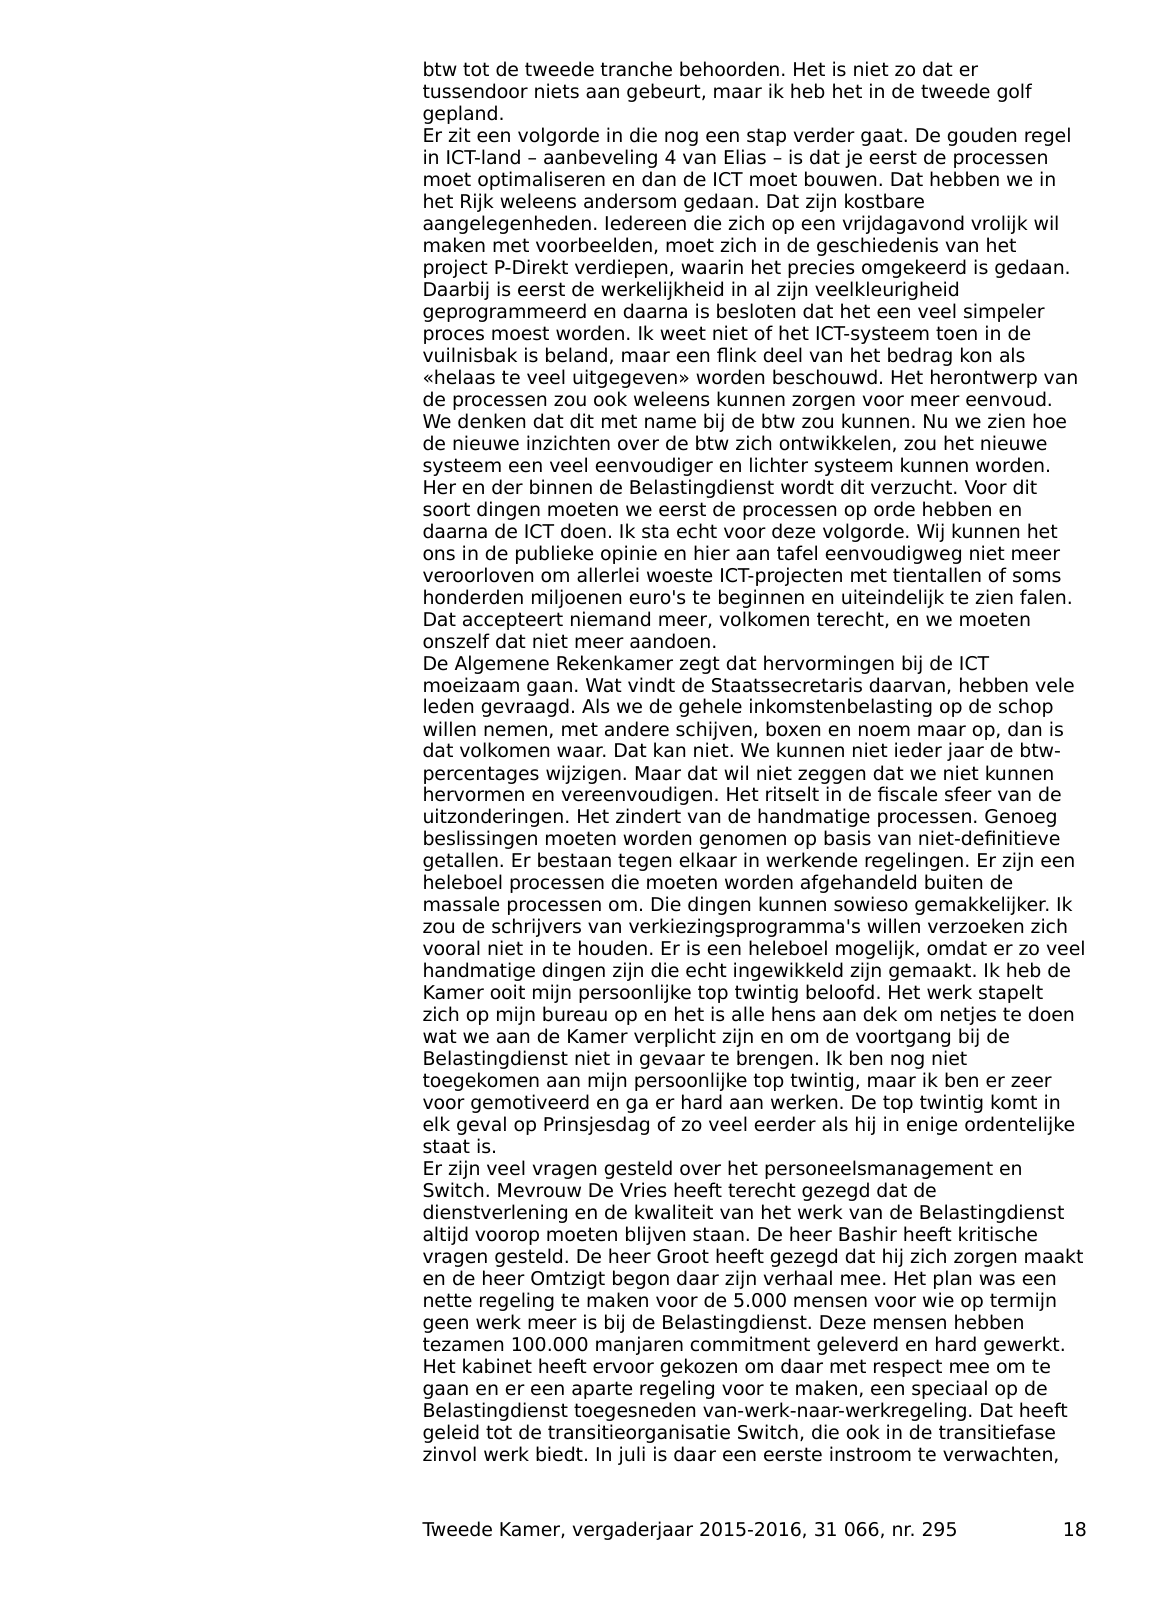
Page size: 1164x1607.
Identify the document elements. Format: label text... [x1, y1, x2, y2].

text btw tot de tweede tranche behoorden. Het is niet zo dat er tussendoor niets aan gebeurt, maar ik heb het in de tweede golf gepland. [422, 59, 1087, 125]
text De Algemene Rekenkamer zegt dat hervormingen bij de ICT moeizaam gaan. Wat vindt de Staatssecretaris daarvan, hebben vele leden gevraagd. Als we de gehele inkomstenbelasting op de schop willen nemen, met andere schijven, boxen en noem maar op, dan is dat volkomen waar. Dat kan niet. We kunnen niet ieder jaar de btw-percentages wijzigen. Maar dat wil niet zeggen dat we niet kunnen hervormen en vereenvoudigen. Het ritselt in de fiscale sfeer van de uitzonderingen. Het zindert van de handmatige processen. Genoeg beslissingen moeten worden genomen op basis van niet-definitieve getallen. Er bestaan tegen elkaar in werkende regelingen. Er zijn een heleboel processen die moeten worden afgehandeld buiten de massale processen om. Die dingen kunnen sowieso gemakkelijker. Ik zou de schrijvers van verkiezingsprogramma's willen verzoeken zich vooral niet in te houden. Er is een heleboel mogelijk, omdat er zo veel handmatige dingen zijn die echt ingewikkeld zijn gemaakt. Ik heb de Kamer ooit mijn persoonlijke top twintig beloofd. Het werk stapelt zich op mijn bureau op en het is alle hens aan dek om netjes te doen wat we aan de Kamer verplicht zijn en om de voortgang bij de Belastingdienst niet in gevaar te brengen. Ik ben nog niet toegekomen aan mijn persoonlijke top twintig, maar ik ben er zeer voor gemotiveerd en ga er hard aan werken. De top twintig komt in elk geval op Prinsjesdag of zo veel eerder als hij in enige ordentelijke staat is. [422, 652, 1087, 1158]
text Er zit een volgorde in die nog een stap verder gaat. De gouden regel in ICT-land – aanbeveling 4 van Elias – is dat je eerst de processen moet optimaliseren en dan de ICT moet bouwen. Dat hebben we in het Rijk weleens andersom gedaan. Dat zijn kostbare aangelegenheden. Iedereen die zich op een vrijdagavond vrolijk wil maken met voorbeelden, moet zich in de geschiedenis van het project P-Direkt verdiepen, waarin het precies omgekeerd is gedaan. Daarbij is eerst de werkelijkheid in al zijn veelkleurigheid geprogrammeerd en daarna is besloten dat het een veel simpeler proces moest worden. Ik weet niet of het ICT-systeem toen in de vuilnisbak is beland, maar een flink deel van het bedrag kon als «helaas te veel uitgegeven» worden beschouwd. Het herontwerp van de processen zou ook weleens kunnen zorgen voor meer eenvoud. We denken dat dit met name bij de btw zou kunnen. Nu we zien hoe de nieuwe inzichten over de btw zich ontwikkelen, zou het nieuwe systeem een veel eenvoudiger en lichter systeem kunnen worden. Her en der binnen de Belastingdienst wordt dit verzucht. Voor dit soort dingen moeten we eerst de processen op orde hebben en daarna de ICT doen. Ik sta echt voor deze volgorde. Wij kunnen het ons in de publieke opinie en hier aan tafel eenvoudigweg niet meer veroorloven om allerlei woeste ICT-projecten met tientallen of soms honderden miljoenen euro's te beginnen en uiteindelijk te zien falen. Dat accepteert niemand meer, volkomen terecht, en we moeten onszelf dat niet meer aandoen. [422, 125, 1087, 652]
text Er zijn veel vragen gesteld over het personeelsmanagement en Switch. Mevrouw De Vries heeft terecht gezegd dat de dienstverlening en de kwaliteit van het werk van de Belastingdienst altijd voorop moeten blijven staan. De heer Bashir heeft kritische vragen gesteld. De heer Groot heeft gezegd dat hij zich zorgen maakt en de heer Omtzigt begon daar zijn verhaal mee. Het plan was een nette regeling te maken voor de 5.000 mensen voor wie op termijn geen werk meer is bij de Belastingdienst. Deze mensen hebben tezamen 100.000 manjaren commitment geleverd en hard gewerkt. Het kabinet heeft ervoor gekozen om daar met respect mee om te gaan en er een aparte regeling voor te maken, een speciaal op de Belastingdienst toegesneden van-werk-naar-werkregeling. Dat heeft geleid tot de transitieorganisatie Switch, die ook in de transitiefase zinvol werk biedt. In juli is daar een eerste instroom te verwachten, [422, 1158, 1087, 1466]
